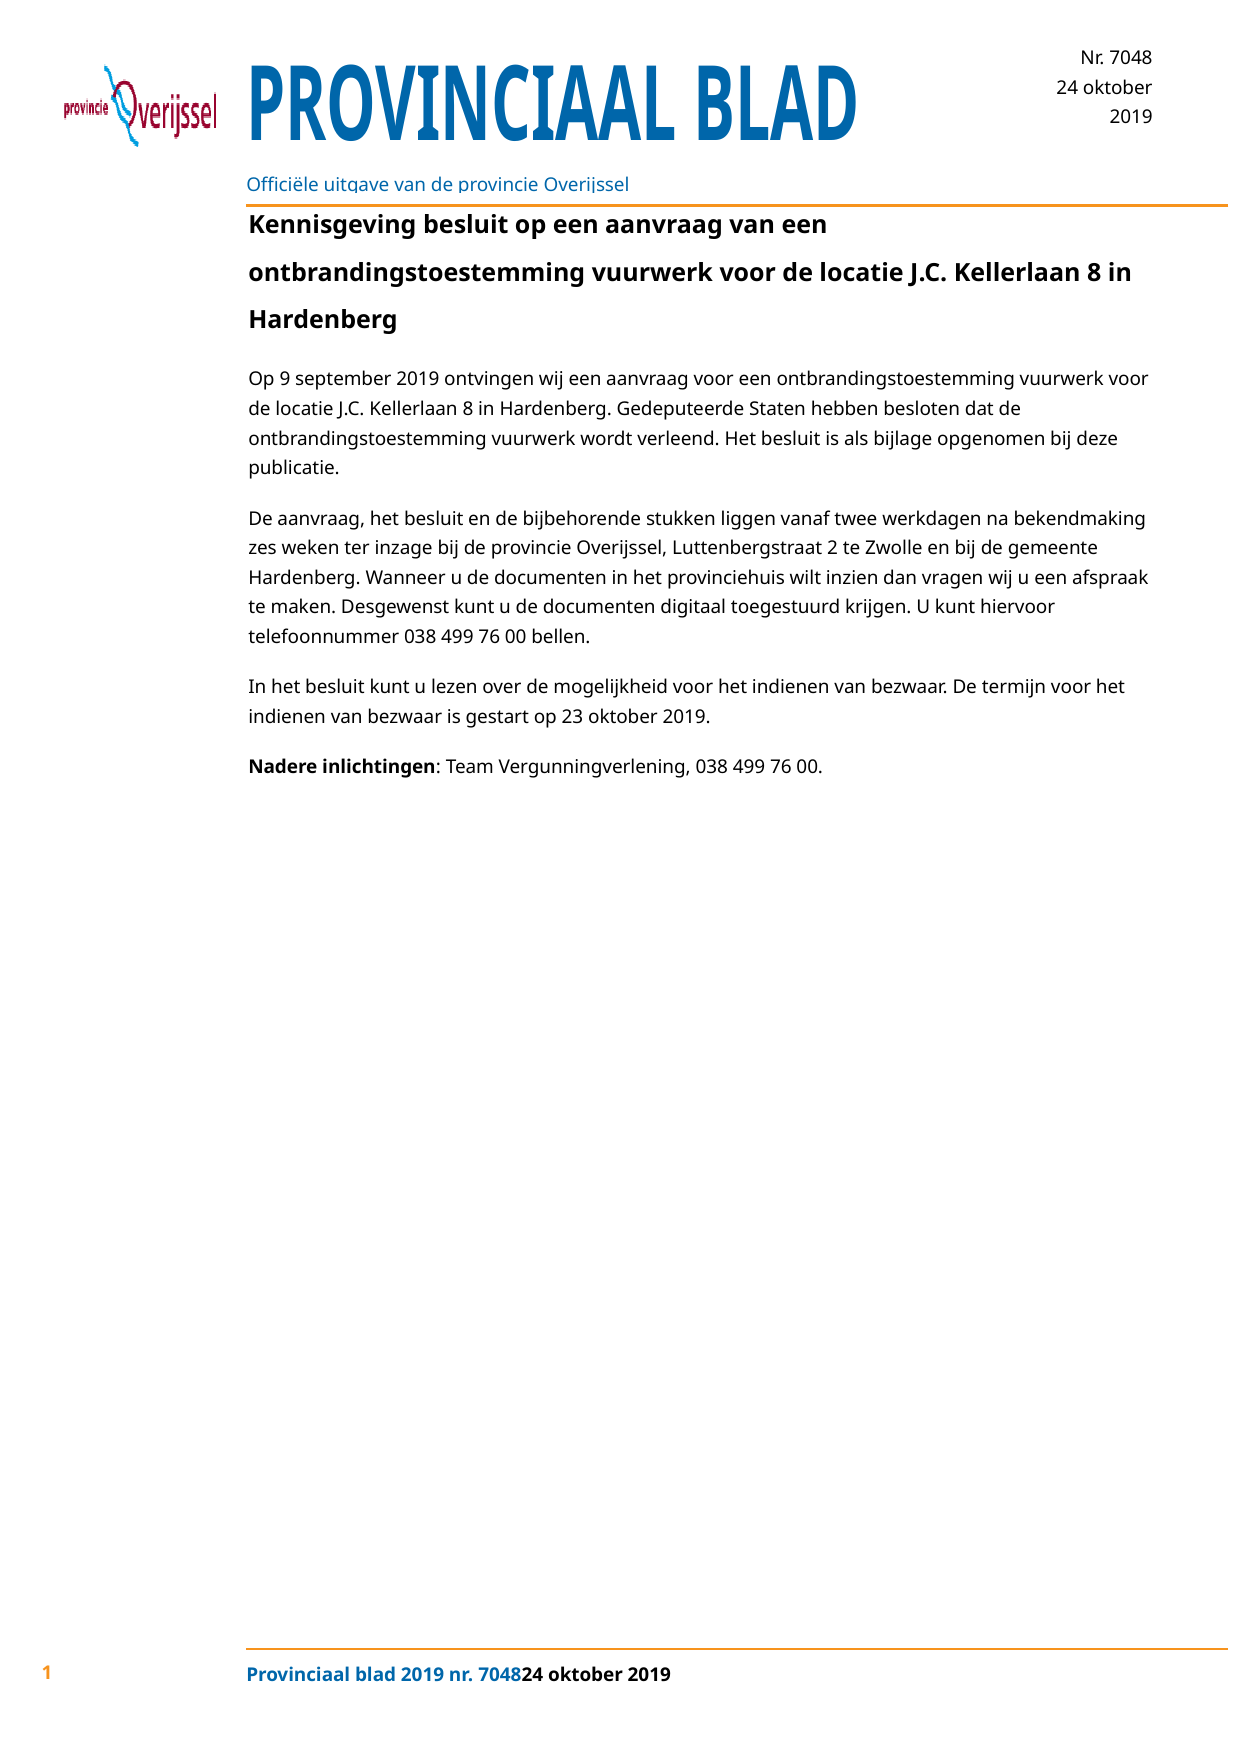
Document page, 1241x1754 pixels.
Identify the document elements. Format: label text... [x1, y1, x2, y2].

text Kennisgeving besluit op een aanvraag van een ontbrandingstoestemming vuurwerk voor de locatie J.C. Kellerlaan 8 in Hardenberg [248, 207, 1152, 336]
text Nadere inlichtingen: Team Vergunningverlening, 038 499 76 00. [248, 753, 1152, 779]
text De aanvraag, het besluit en de bijbehorende stukken liggen vanaf twee werkdagen na bekendmaking zes weken ter inzage bij de provincie Overijssel, Luttenbergstraat 2 te Zwolle en bij de gemeente Hardenberg. Wanneer u de documenten in het provinciehuis wilt inzien dan vragen wij u een afspraak te maken. Desgewenst kunt u de documenten digitaal toegestuurd krijgen. U kunt hiervoor telefoonnummer 038 499 76 00 bellen. [248, 505, 1152, 649]
text Op 9 september 2019 ontvingen wij een aanvraag voor een ontbrandingstoestemming vuurwerk voor de locatie J.C. Kellerlaan 8 in Hardenberg. Gedeputeerde Staten hebben besloten dat de ontbrandingstoestemming vuurwerk wordt verleend. Het besluit is als bijlage opgenomen bij deze publicatie. [248, 366, 1152, 480]
text In het besluit kunt u lezen over de mogelijkheid voor het indienen van bezwaar. De termijn voor het indienen van bezwaar is gestart op 23 oktober 2019. [248, 673, 1152, 729]
picture [41, 47, 231, 172]
